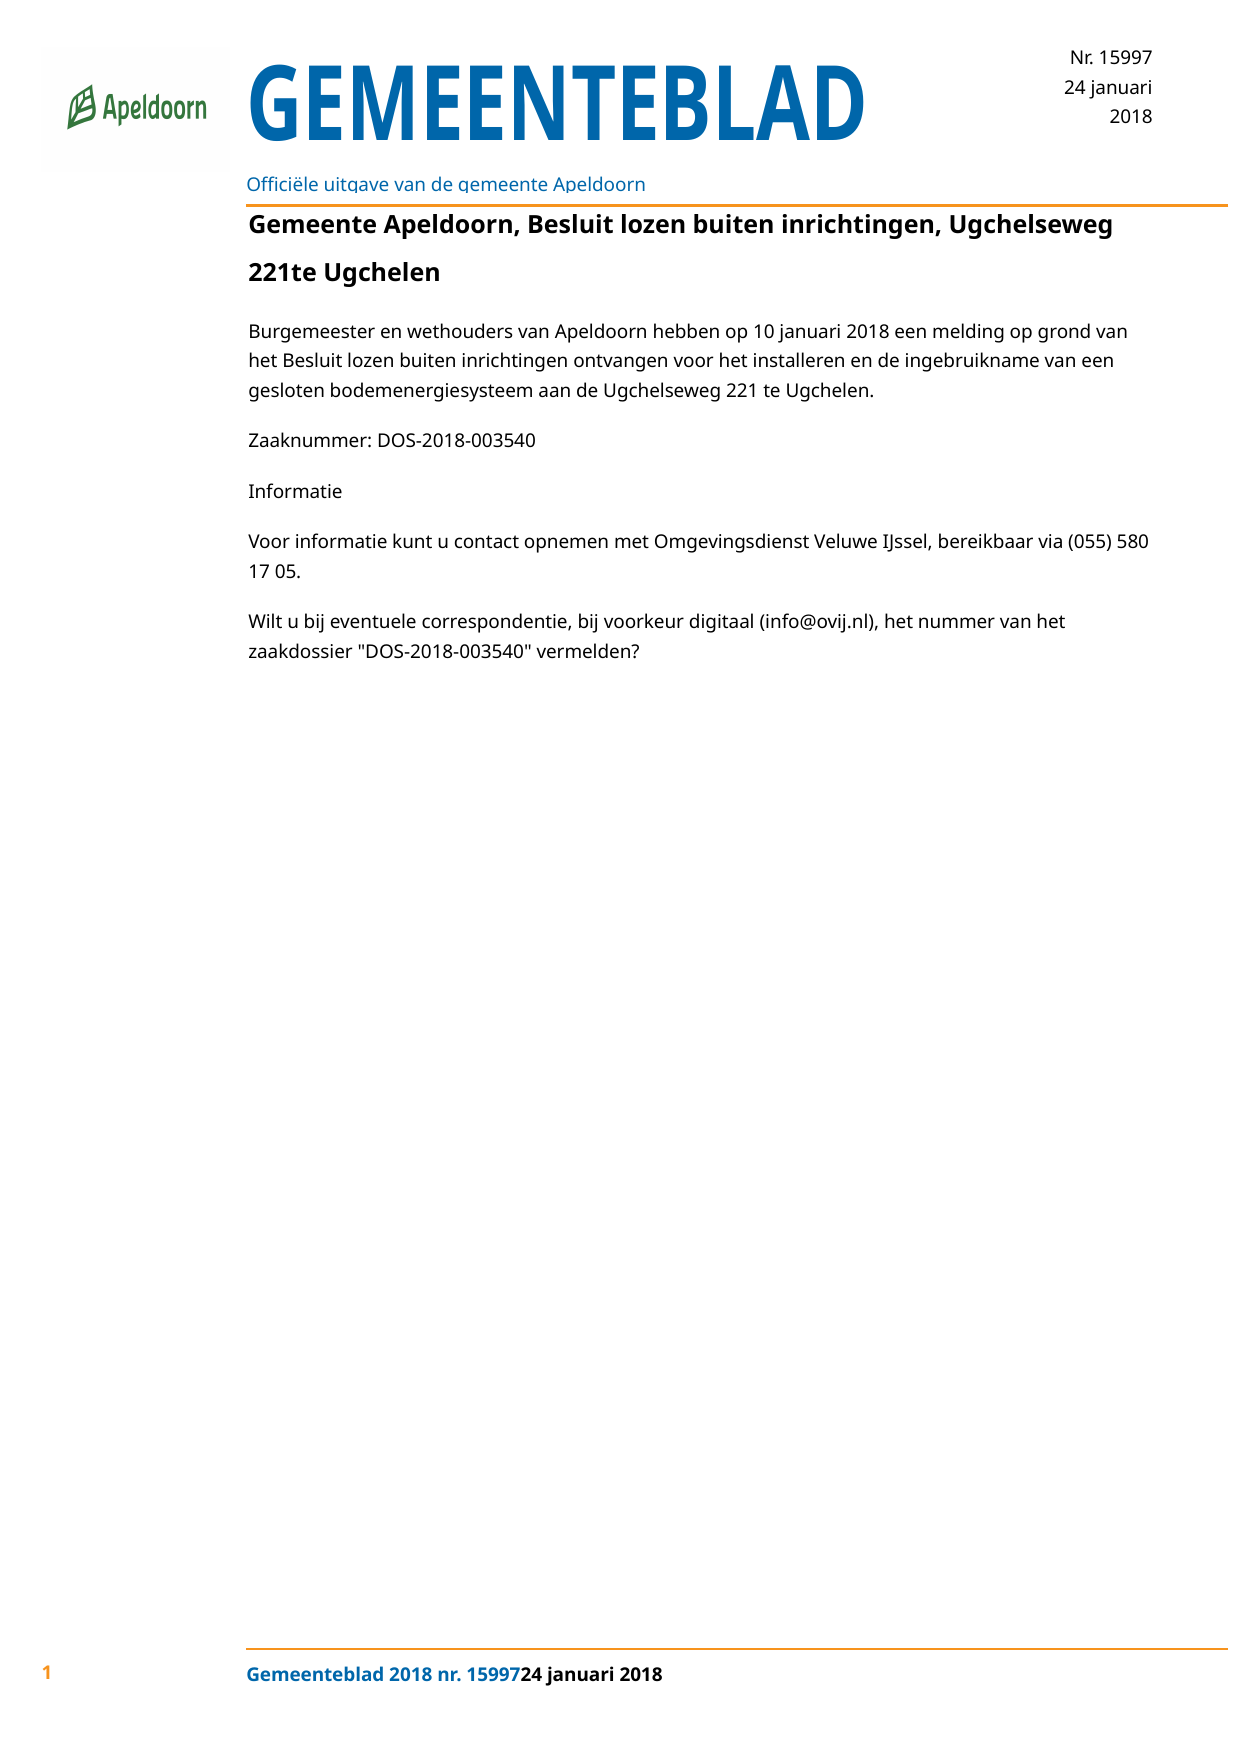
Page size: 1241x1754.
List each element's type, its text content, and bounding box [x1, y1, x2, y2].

text Gemeente Apeldoorn, Besluit lozen buiten inrichtingen, Ugchelseweg 221te Ugchelen [248, 207, 1152, 288]
picture [41, 47, 231, 172]
text Wilt u bij eventuele correspondentie, bij voorkeur digitaal (info@ovij.nl), het nummer van het zaakdossier "DOS-2018-003540" vermelden? [248, 608, 1152, 664]
text Voor informatie kunt u contact opnemen met Omgevingsdienst Veluwe IJssel, bereikbaar via (055) 580 17 05. [248, 528, 1152, 584]
text Zaaknummer: DOS-2018-003540 [248, 427, 1152, 453]
text Burgemeester en wethouders van Apeldoorn hebben op 10 januari 2018 een melding op grond van het Besluit lozen buiten inrichtingen ontvangen voor het installeren en de ingebruikname van een gesloten bodemenergiesysteem aan de Ugchelseweg 221 te Ugchelen. [248, 318, 1152, 403]
text Informatie [248, 478, 1152, 504]
